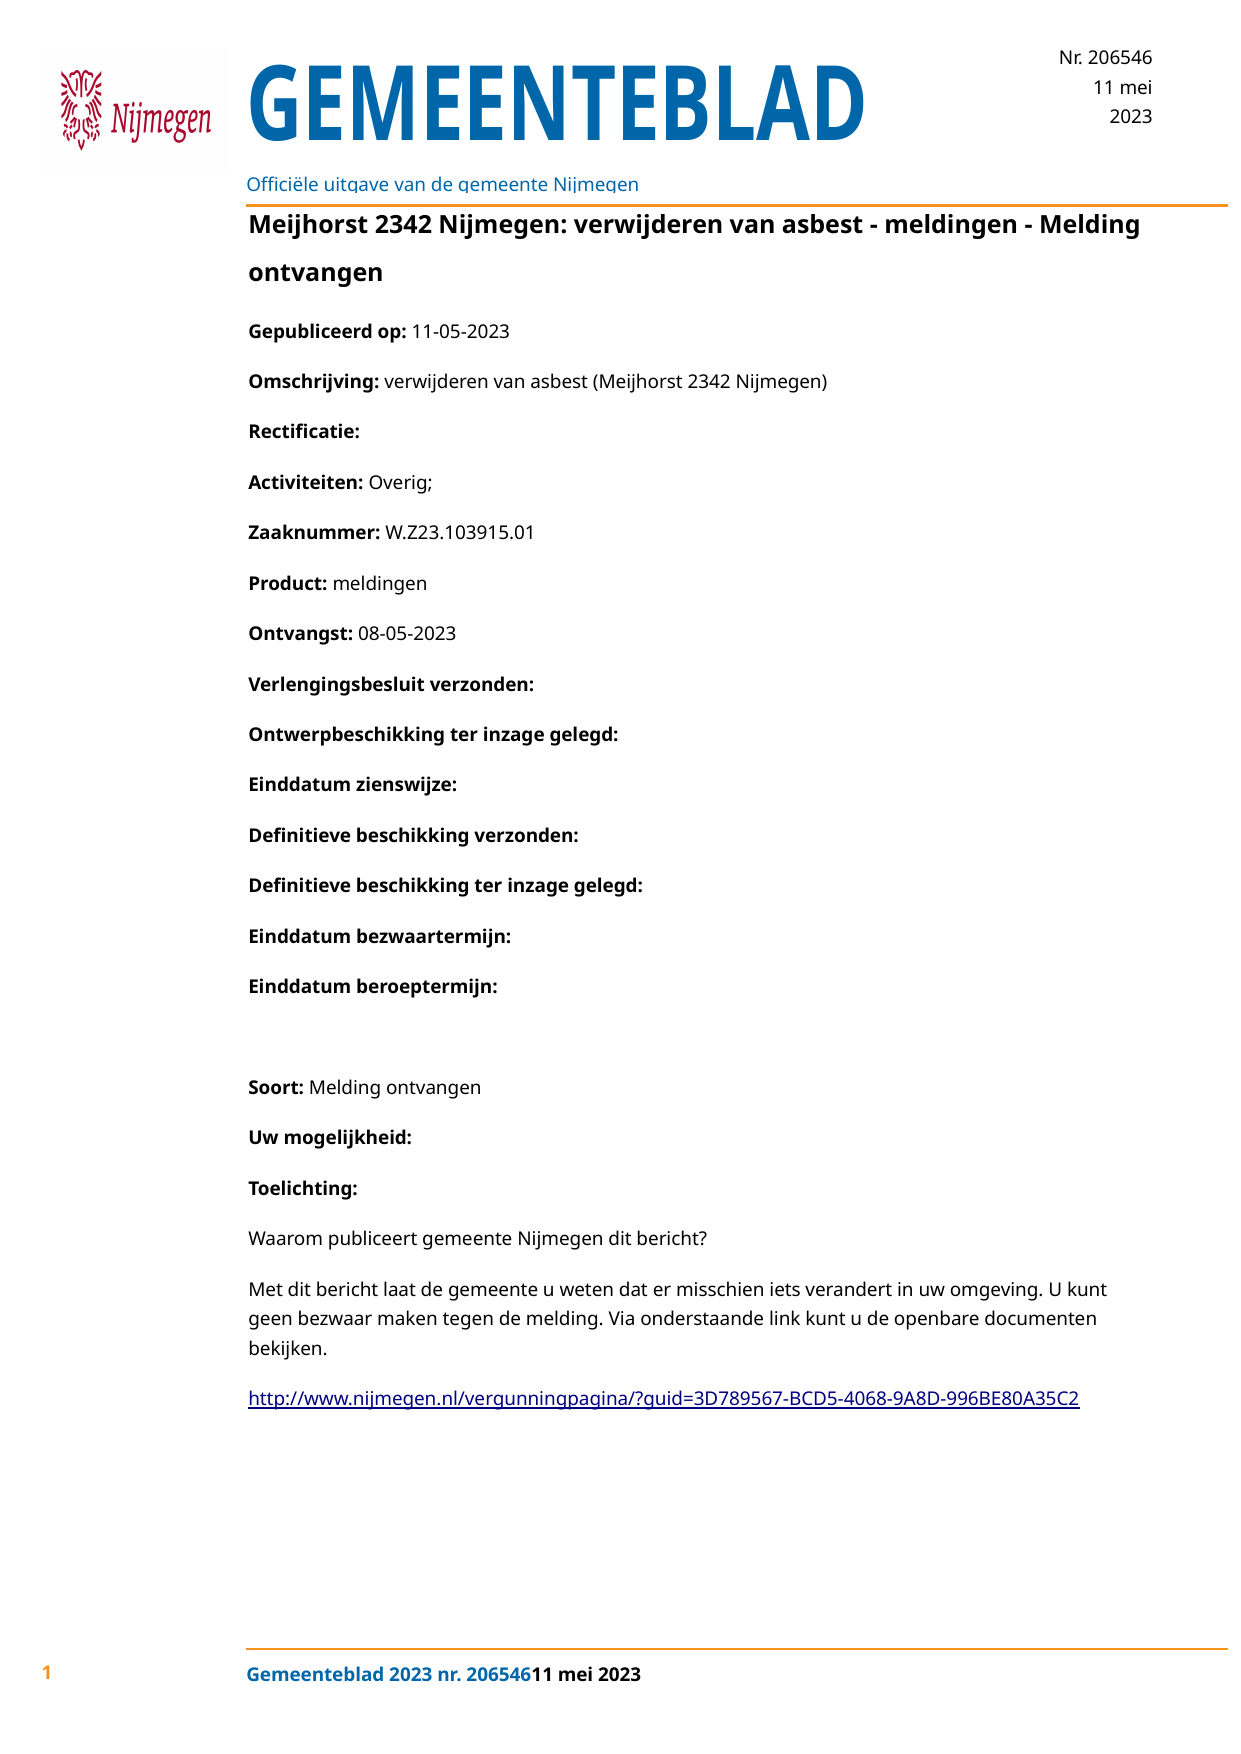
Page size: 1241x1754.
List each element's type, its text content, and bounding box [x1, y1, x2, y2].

text Waarom publiceert gemeente Nijmegen dit bericht? [248, 1225, 1152, 1251]
text Met dit bericht laat de gemeente u weten dat er misschien iets verandert in uw omgeving. U kunt geen bezwaar maken tegen de melding. Via onderstaande link kunt u de openbare documenten bekijken. [248, 1276, 1152, 1361]
text Ontwerpbeschikking ter inzage gelegd: [248, 721, 1152, 747]
text Soort: Melding ontvangen [248, 1074, 1152, 1100]
text Einddatum bezwaartermijn: [248, 923, 1152, 949]
text Gepubliceerd op: 11-05-2023 [248, 318, 1152, 344]
text Definitieve beschikking verzonden: [248, 822, 1152, 848]
text Rectificatie: [248, 419, 1152, 444]
text Definitieve beschikking ter inzage gelegd: [248, 872, 1152, 898]
text Einddatum zienswijze: [248, 772, 1152, 797]
text Omschrijving: verwijderen van asbest (Meijhorst 2342 Nijmegen) [248, 368, 1152, 394]
text Verlengingsbesluit verzonden: [248, 671, 1152, 697]
text Einddatum beroeptermijn: [248, 973, 1152, 999]
text Ontvangst: 08-05-2023 [248, 620, 1152, 646]
text Uw mogelijkheid: [248, 1124, 1152, 1150]
text Toelichting: [248, 1175, 1152, 1201]
picture [41, 47, 231, 172]
text Product: meldingen [248, 570, 1152, 596]
text Zaaknummer: W.Z23.103915.01 [248, 519, 1152, 545]
text Activiteiten: Overig; [248, 469, 1152, 495]
text http://www.nijmegen.nl/vergunningpagina/?guid=3D789567-BCD5-4068-9A8D-996BE80A35C2 [248, 1385, 1152, 1411]
text Meijhorst 2342 Nijmegen: verwijderen van asbest - meldingen - Melding ontvangen [248, 207, 1152, 288]
